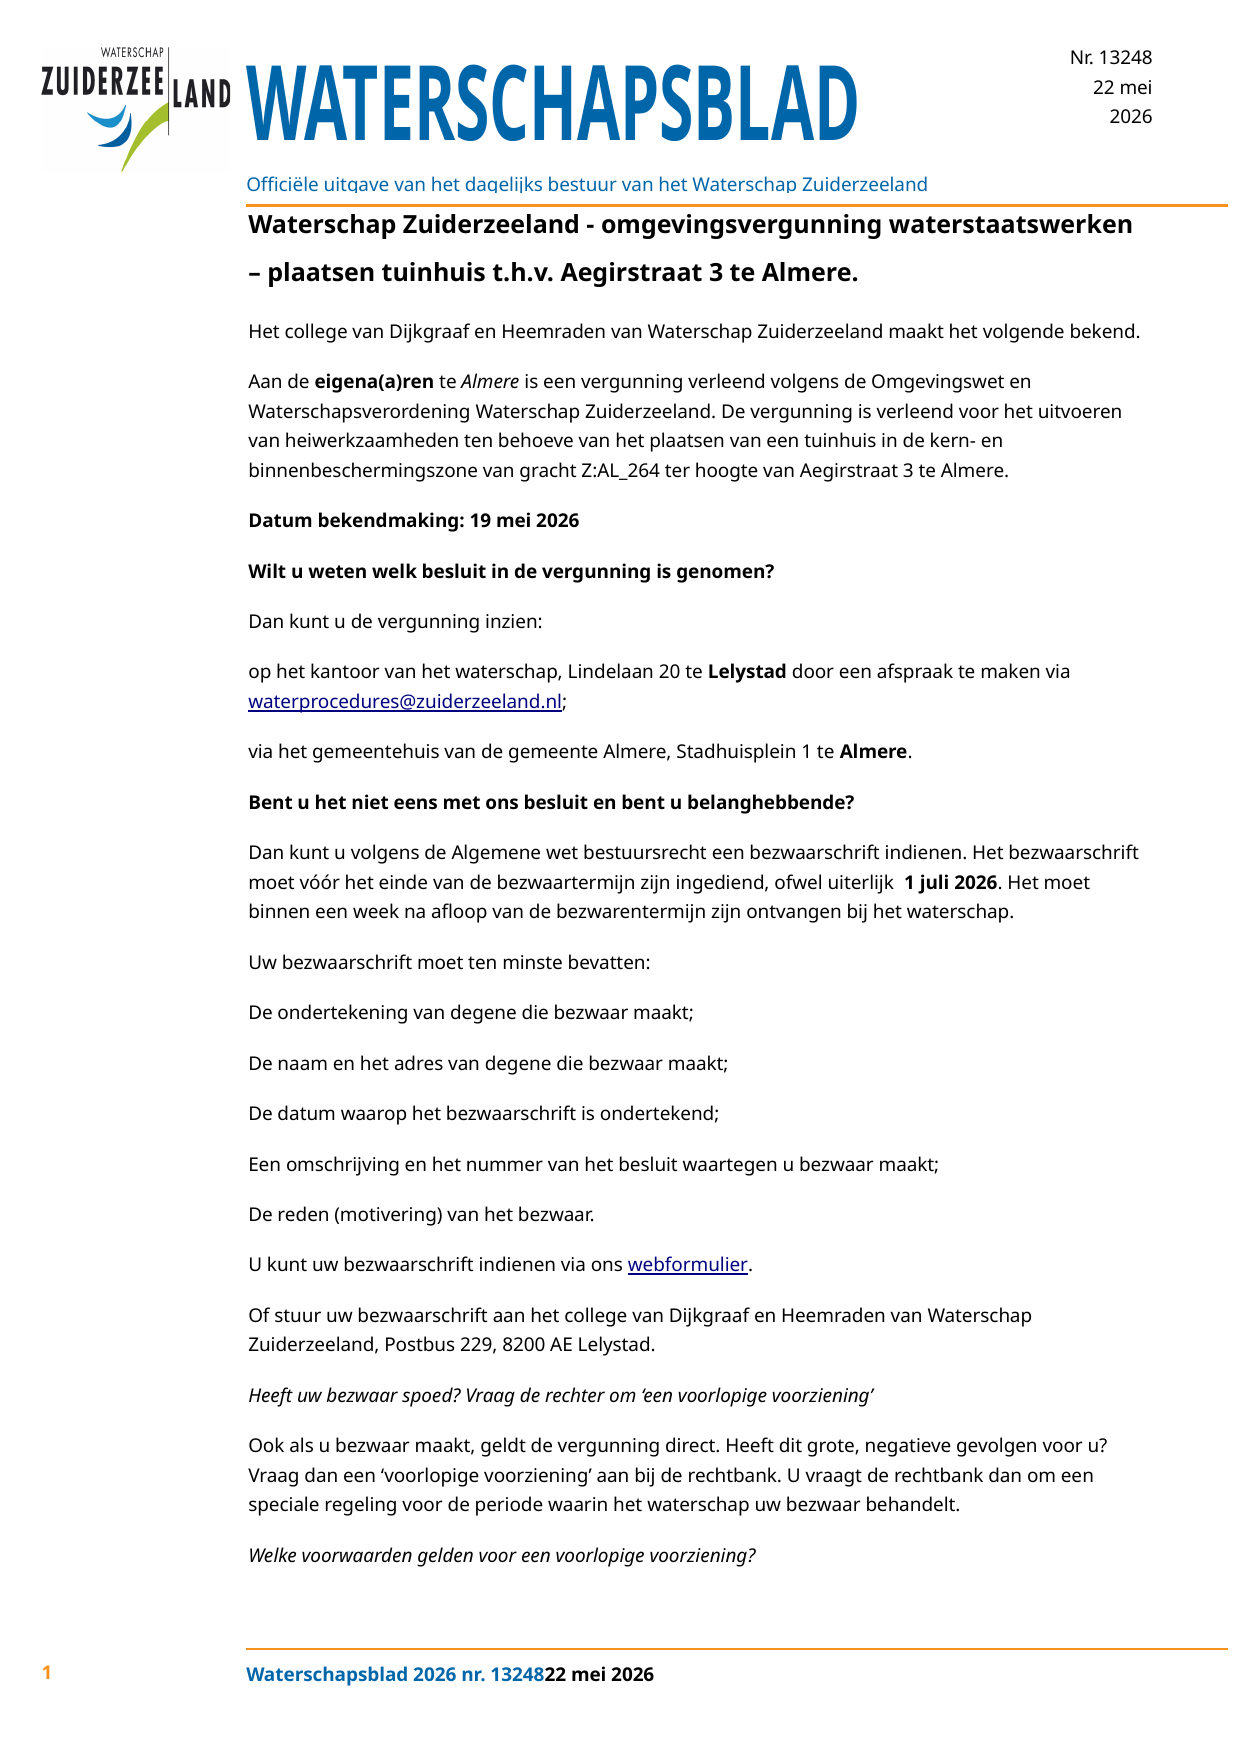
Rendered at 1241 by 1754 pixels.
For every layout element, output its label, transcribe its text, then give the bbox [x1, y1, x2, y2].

text Datum bekendmaking: 19 mei 2026 [248, 507, 1152, 533]
text Uw bezwaarschrift moet ten minste bevatten: [248, 949, 1152, 975]
text via het gemeentehuis van de gemeente Almere, Stadhuisplein 1 te Almere. [248, 739, 1152, 764]
text Aan de eigena(a)ren te Almere is een vergunning verleend volgens de Omgevingswet en Waterschapsverordening Waterschap Zuiderzeeland. De vergunning is verleend voor het uitvoeren van heiwerkzaamheden ten behoeve van het plaatsen van een tuinhuis in de kern- en binnenbeschermingszone van gracht Z:AL_264 ter hoogte van Aegirstraat 3 te Almere. [248, 368, 1152, 483]
text De datum waarop het bezwaarschrift is ondertekend; [248, 1100, 1152, 1126]
text Dan kunt u volgens de Algemene wet bestuursrecht een bezwaarschrift indienen. Het bezwaarschrift moet vóór het einde van de bezwaartermijn zijn ingediend, ofwel uiterlijk 1 juli 2026. Het moet binnen een week na afloop van de bezwarentermijn zijn ontvangen bij het waterschap. [248, 839, 1152, 924]
text Welke voorwaarden gelden voor een voorlopige voorziening? [248, 1542, 1152, 1568]
text Een omschrijving en het nummer van het besluit waartegen u bezwaar maakt; [248, 1151, 1152, 1177]
text Heeft uw bezwaar spoed? Vraag de rechter om ‘een voorlopige voorziening’ [248, 1382, 1152, 1408]
text U kunt uw bezwaarschrift indienen via ons webformulier. [248, 1252, 1152, 1277]
text op het kantoor van het waterschap, Lindelaan 20 te Lelystad door een afspraak te maken via waterprocedures@zuiderzeeland.nl; [248, 659, 1152, 714]
text Bent u het niet eens met ons besluit en bent u belanghebbende? [248, 789, 1152, 815]
text De ondertekening van degene die bezwaar maakt; [248, 999, 1152, 1025]
text Ook als u bezwaar maakt, geldt de vergunning direct. Heeft dit grote, negatieve gevolgen voor u? Vraag dan een ‘voorlopige voorziening’ aan bij de rechtbank. U vraagt de rechtbank dan om een speciale regeling voor de periode waarin het waterschap uw bezwaar behandelt. [248, 1432, 1152, 1517]
text De reden (motivering) van het bezwaar. [248, 1201, 1152, 1227]
text Het college van Dijkgraaf en Heemraden van Waterschap Zuiderzeeland maakt het volgende bekend. [248, 318, 1152, 344]
text Wilt u weten welk besluit in de vergunning is genomen? [248, 558, 1152, 584]
text Waterschap Zuiderzeeland - omgevingsvergunning waterstaatswerken – plaatsen tuinhuis t.h.v. Aegirstraat 3 te Almere. [248, 207, 1152, 288]
picture [41, 47, 231, 172]
text De naam en het adres van degene die bezwaar maakt; [248, 1050, 1152, 1076]
text Of stuur uw bezwaarschrift aan het college van Dijkgraaf en Heemraden van Waterschap Zuiderzeeland, Postbus 229, 8200 AE Lelystad. [248, 1302, 1152, 1357]
text Dan kunt u de vergunning inzien: [248, 608, 1152, 634]
